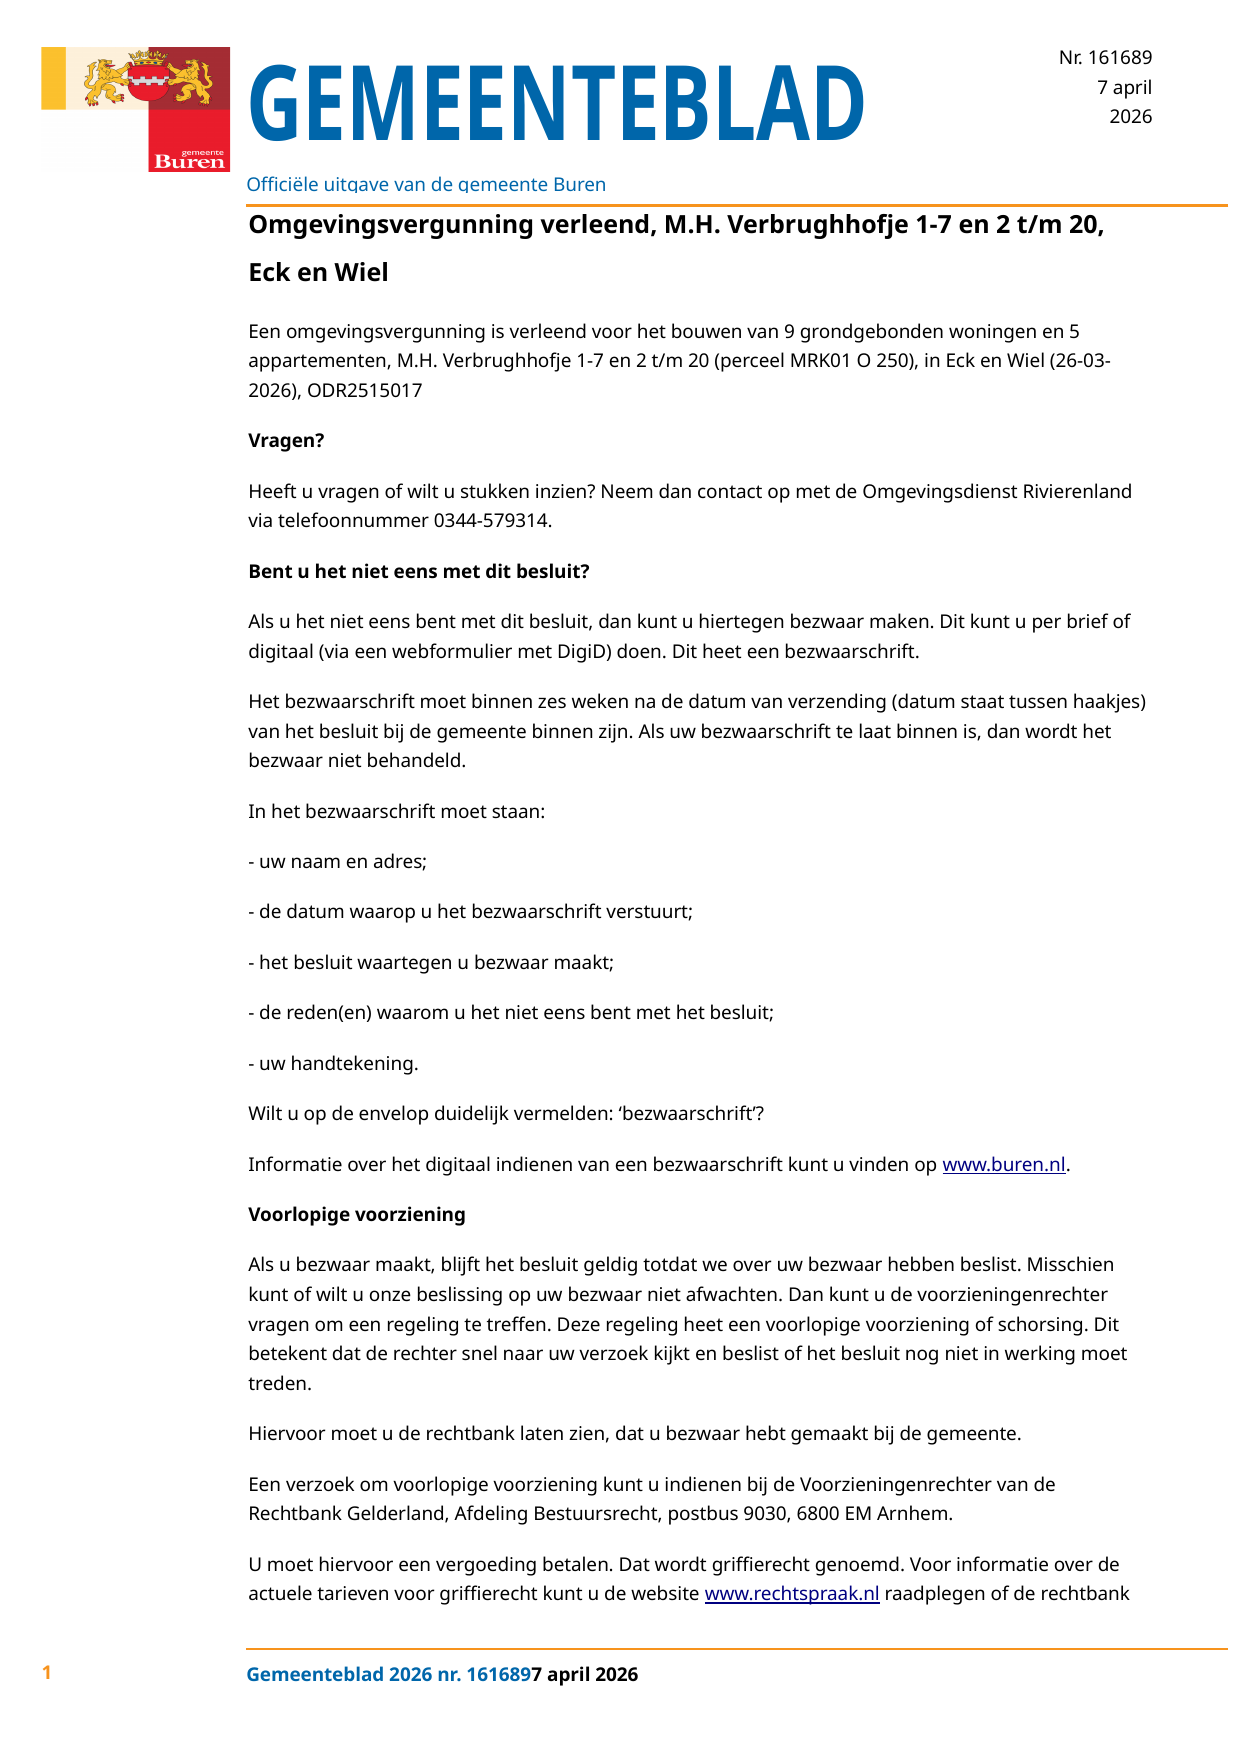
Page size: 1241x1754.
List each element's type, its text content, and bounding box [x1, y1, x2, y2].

text Omgevingsvergunning verleend, M.H. Verbrughhofje 1-7 en 2 t/m 20, Eck en Wiel [248, 207, 1152, 288]
text Vragen? [248, 427, 1152, 453]
text Informatie over het digitaal indienen van een bezwaarschrift kunt u vinden op www.buren.nl. [248, 1151, 1152, 1177]
picture [41, 47, 231, 172]
text Een omgevingsvergunning is verleend voor het bouwen van 9 grondgebonden woningen en 5 appartementen, M.H. Verbrughhofje 1-7 en 2 t/m 20 (perceel MRK01 O 250), in Eck en Wiel (26-03-2026), ODR2515017 [248, 318, 1152, 403]
text Voorlopige voorziening [248, 1201, 1152, 1227]
text - uw handtekening. [248, 1050, 1152, 1076]
text - uw naam en adres; [248, 848, 1152, 874]
text Bent u het niet eens met dit besluit? [248, 558, 1152, 584]
text - de reden(en) waarom u het niet eens bent met het besluit; [248, 999, 1152, 1025]
text Hiervoor moet u de rechtbank laten zien, dat u bezwaar hebt gemaakt bij de gemeente. [248, 1420, 1152, 1446]
text Heeft u vragen of wilt u stukken inzien? Neem dan contact op met de Omgevingsdienst Rivierenland via telefoonnummer 0344-579314. [248, 478, 1152, 533]
text Een verzoek om voorlopige voorziening kunt u indienen bij de Voorzieningenrechter van de Rechtbank Gelderland, Afdeling Bestuursrecht, postbus 9030, 6800 EM Arnhem. [248, 1471, 1152, 1526]
text - het besluit waartegen u bezwaar maakt; [248, 949, 1152, 975]
text Het bezwaarschrift moet binnen zes weken na de datum van verzending (datum staat tussen haakjes) van het besluit bij de gemeente binnen zijn. Als uw bezwaarschrift te laat binnen is, dan wordt het bezwaar niet behandeld. [248, 688, 1152, 773]
text U moet hiervoor een vergoeding betalen. Dat wordt griffierecht genoemd. Voor informatie over de actuele tarieven voor griffierecht kunt u de website www.rechtspraak.nl raadplegen of de rechtbank [248, 1551, 1152, 1606]
text Als u het niet eens bent met dit besluit, dan kunt u hiertegen bezwaar maken. Dit kunt u per brief of digitaal (via een webformulier met DigiD) doen. Dit heet een bezwaarschrift. [248, 608, 1152, 664]
text In het bezwaarschrift moet staan: [248, 798, 1152, 824]
text Als u bezwaar maakt, blijft het besluit geldig totdat we over uw bezwaar hebben beslist. Misschien kunt of wilt u onze beslissing op uw bezwaar niet afwachten. Dan kunt u de voorzieningenrechter vragen om een regeling te treffen. Deze regeling heet een voorlopige voorziening of schorsing. Dit betekent dat de rechter snel naar uw verzoek kijkt en beslist of het besluit nog niet in werking moet treden. [248, 1252, 1152, 1396]
text - de datum waarop u het bezwaarschrift verstuurt; [248, 899, 1152, 924]
text Wilt u op de envelop duidelijk vermelden: ‘bezwaarschrift’? [248, 1100, 1152, 1126]
